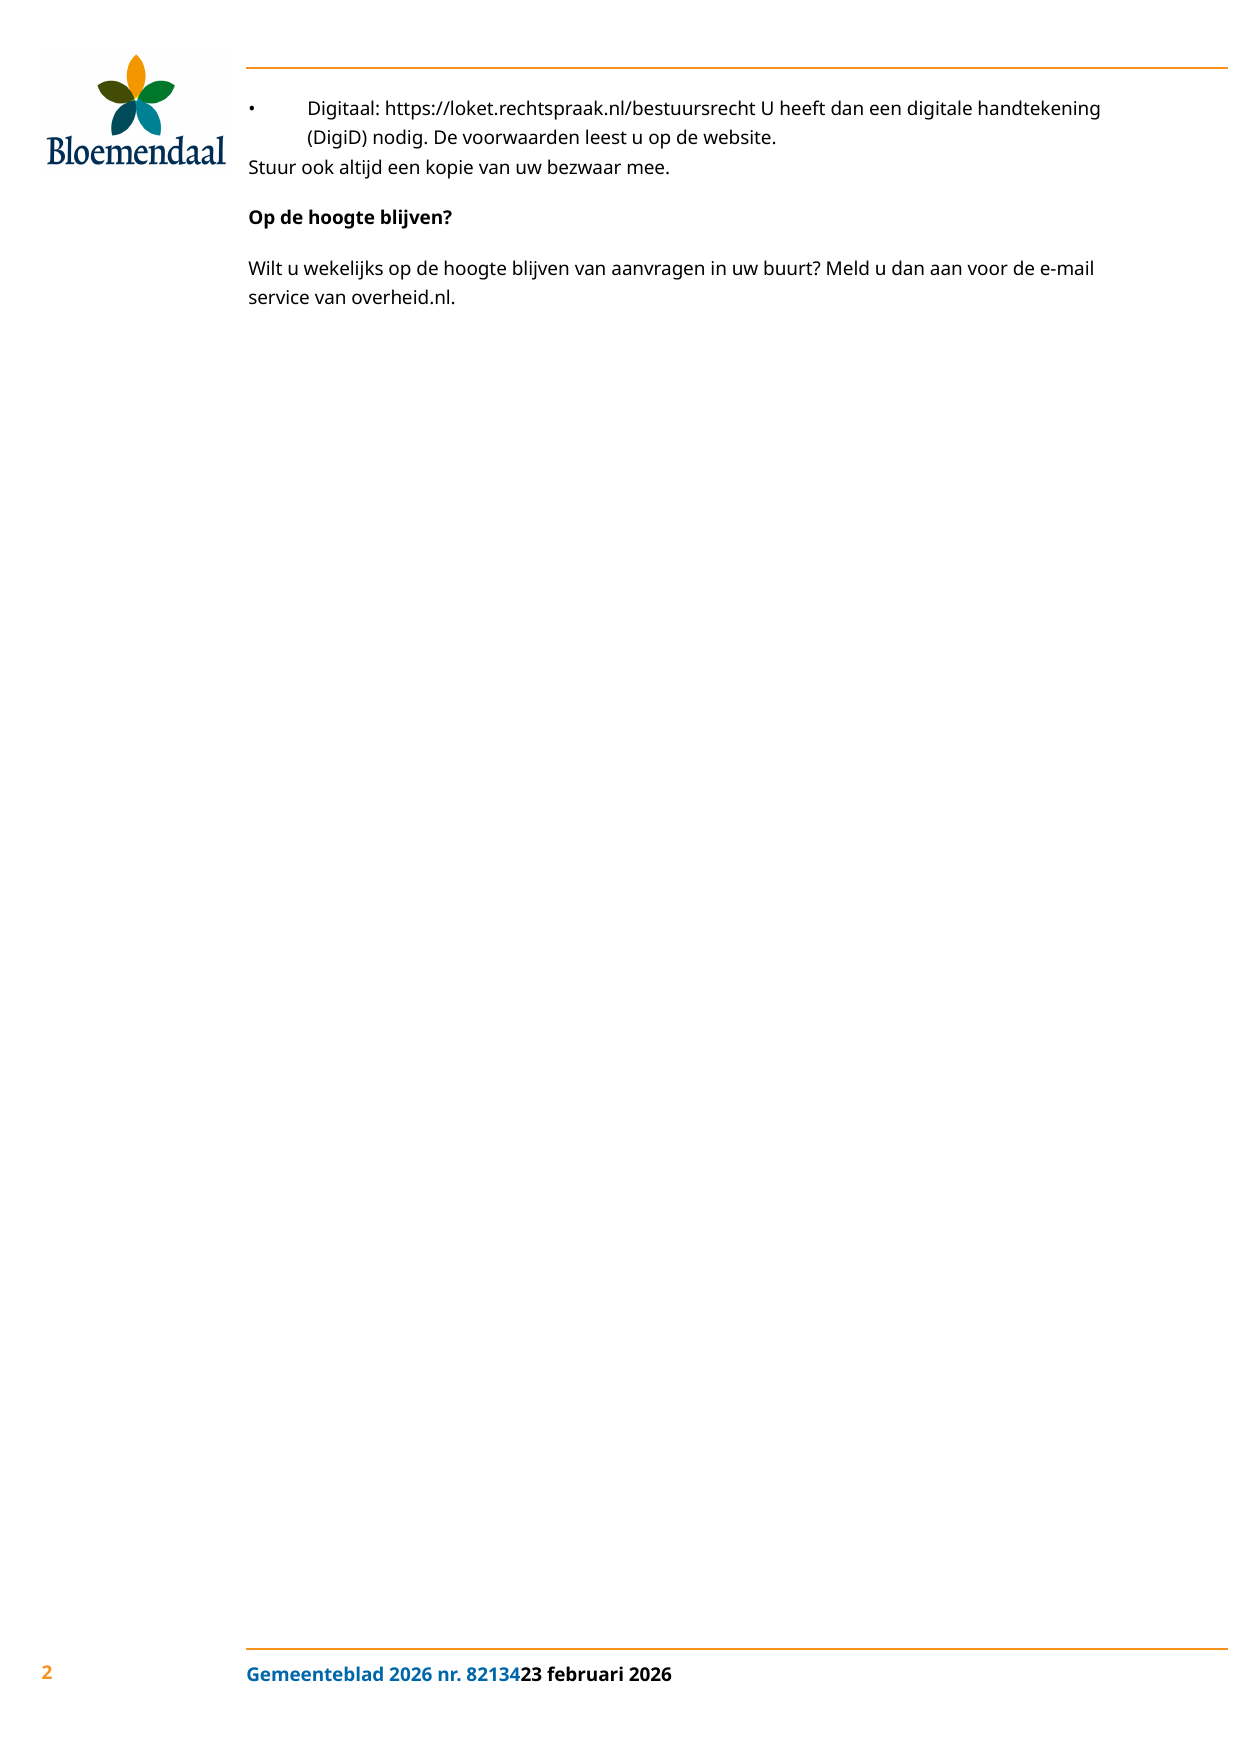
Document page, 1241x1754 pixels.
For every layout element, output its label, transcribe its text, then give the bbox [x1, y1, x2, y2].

text Op de hoogte blijven? [248, 204, 1152, 230]
picture [41, 47, 231, 172]
text Wilt u wekelijks op de hoogte blijven van aanvragen in uw buurt? Meld u dan aan voor de e-mail service van overheid.nl. [248, 255, 1152, 310]
text Stuur ook altijd een kopie van uw bezwaar mee. [248, 154, 1152, 180]
list Digitaal: https://loket.rechtspraak.nl/bestuursrecht U heeft dan een digitale handtekening (DigiD) nodig. De voorwaarden leest u op de website. [248, 95, 1152, 150]
